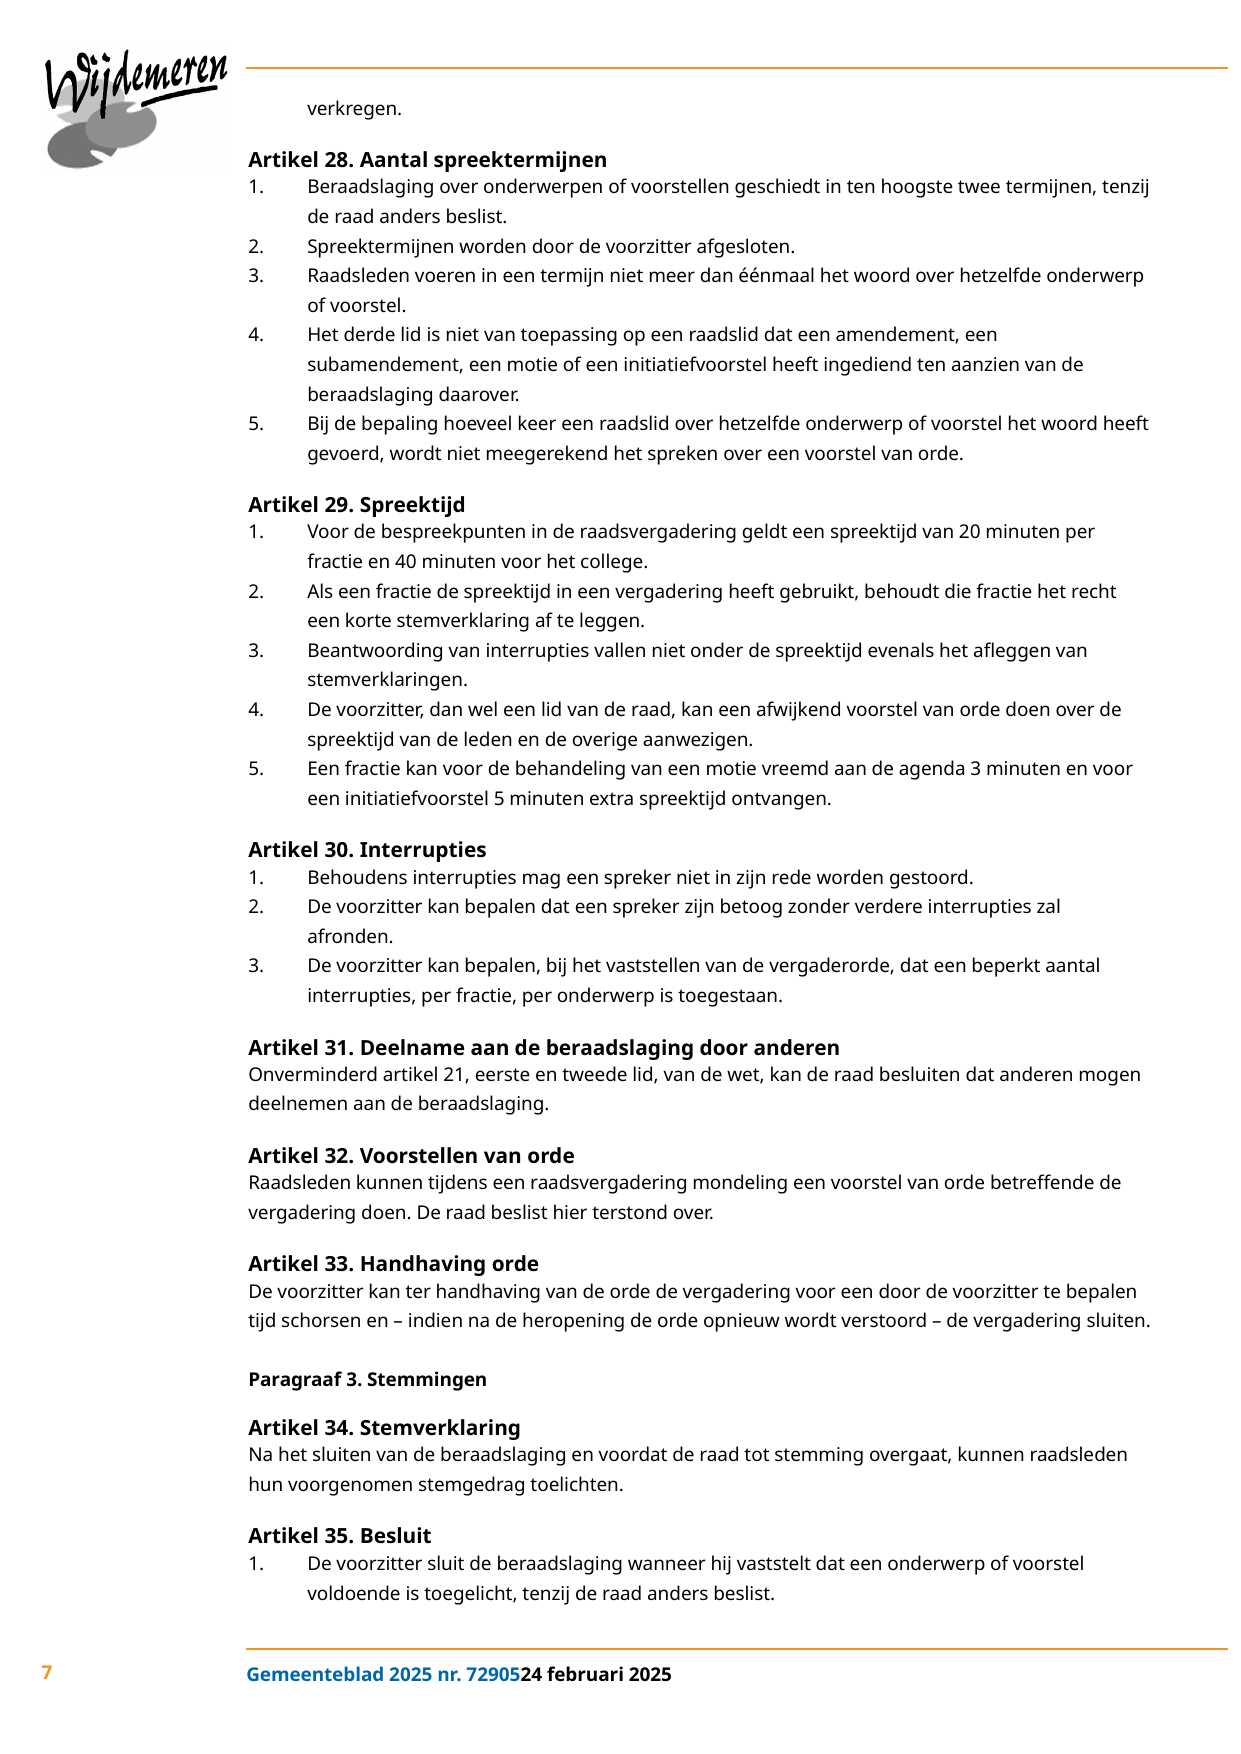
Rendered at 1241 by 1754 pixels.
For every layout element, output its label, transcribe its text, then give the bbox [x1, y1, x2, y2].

list Raadsleden voeren in een termijn niet meer dan éénmaal het woord over hetzelfde onderwerp of voorstel. [248, 262, 1152, 318]
picture [41, 47, 231, 172]
text Artikel 32. Voorstellen van orde [248, 1141, 1152, 1169]
list Bij de bepaling hoeveel keer een raadslid over hetzelfde onderwerp of voorstel het woord heeft gevoerd, wordt niet meegerekend het spreken over een voorstel van orde. [248, 410, 1152, 466]
list Voor de bespreekpunten in de raadsvergadering geldt een spreektijd van 20 minuten per fractie en 40 minuten voor het college. [248, 519, 1152, 574]
list Het derde lid is niet van toepassing op een raadslid dat een amendement, een subamendement, een motie of een initiatiefvoorstel heeft ingediend ten aanzien van de beraadslaging daarover. [248, 322, 1152, 406]
list Spreektermijnen worden door de voorzitter afgesloten. [248, 233, 1152, 258]
text Artikel 34. Stemverklaring [248, 1413, 1152, 1442]
text De voorzitter kan ter handhaving van de orde de vergadering voor een door de voorzitter te bepalen tijd schorsen en – indien na de heropening de orde opnieuw wordt verstoord – de vergadering sluiten. [248, 1278, 1152, 1333]
list De voorzitter, dan wel een lid van de raad, kan een afwijkend voorstel van orde doen over de spreektijd van de leden en de overige aanwezigen. [248, 696, 1152, 752]
text Raadsleden kunnen tijdens een raadsvergadering mondeling een voorstel van orde betreffende de vergadering doen. De raad beslist hier terstond over. [248, 1169, 1152, 1225]
text Artikel 33. Handhaving orde [248, 1249, 1152, 1278]
list Beraadslaging over onderwerpen of voorstellen geschiedt in ten hoogste twee termijnen, tenzij de raad anders beslist. [248, 174, 1152, 229]
list Een fractie kan voor de behandeling van een motie vreemd aan de agenda 3 minuten en voor een initiatiefvoorstel 5 minuten extra spreektijd ontvangen. [248, 755, 1152, 811]
list Beantwoording van interrupties vallen niet onder de spreektijd evenals het afleggen van stemverklaringen. [248, 637, 1152, 692]
text Artikel 29. Spreektijd [248, 490, 1152, 519]
list De voorzitter sluit de beraadslaging wanneer hij vaststelt dat een onderwerp of voorstel voldoende is toegelicht, tenzij de raad anders beslist. [248, 1550, 1152, 1605]
text Na het sluiten van de beraadslaging en voordat de raad tot stemming overgaat, kunnen raadsleden hun voorgenomen stemgedrag toelichten. [248, 1442, 1152, 1497]
text Artikel 30. Interrupties [248, 835, 1152, 864]
text Onverminderd artikel 21, eerste en tweede lid, van de wet, kan de raad besluiten dat anderen mogen deelnemen aan de beraadslaging. [248, 1061, 1152, 1116]
list Behoudens interrupties mag een spreker niet in zijn rede worden gestoord. [248, 864, 1152, 889]
text Paragraaf 3. Stemmingen [248, 1367, 1152, 1392]
text Artikel 31. Deelname aan de beraadslaging door anderen [248, 1033, 1152, 1061]
text Artikel 28. Aantal spreektermijnen [248, 145, 1152, 174]
text Artikel 35. Besluit [248, 1522, 1152, 1550]
list De voorzitter kan bepalen dat een spreker zijn betoog zonder verdere interrupties zal afronden. [248, 893, 1152, 949]
list De voorzitter kan bepalen, bij het vaststellen van de vergaderorde, dat een beperkt aantal interrupties, per fractie, per onderwerp is toegestaan. [248, 953, 1152, 1008]
list verkregen. [248, 95, 1152, 121]
list Als een fractie de spreektijd in een vergadering heeft gebruikt, behoudt die fractie het recht een korte stemverklaring af te leggen. [248, 578, 1152, 633]
